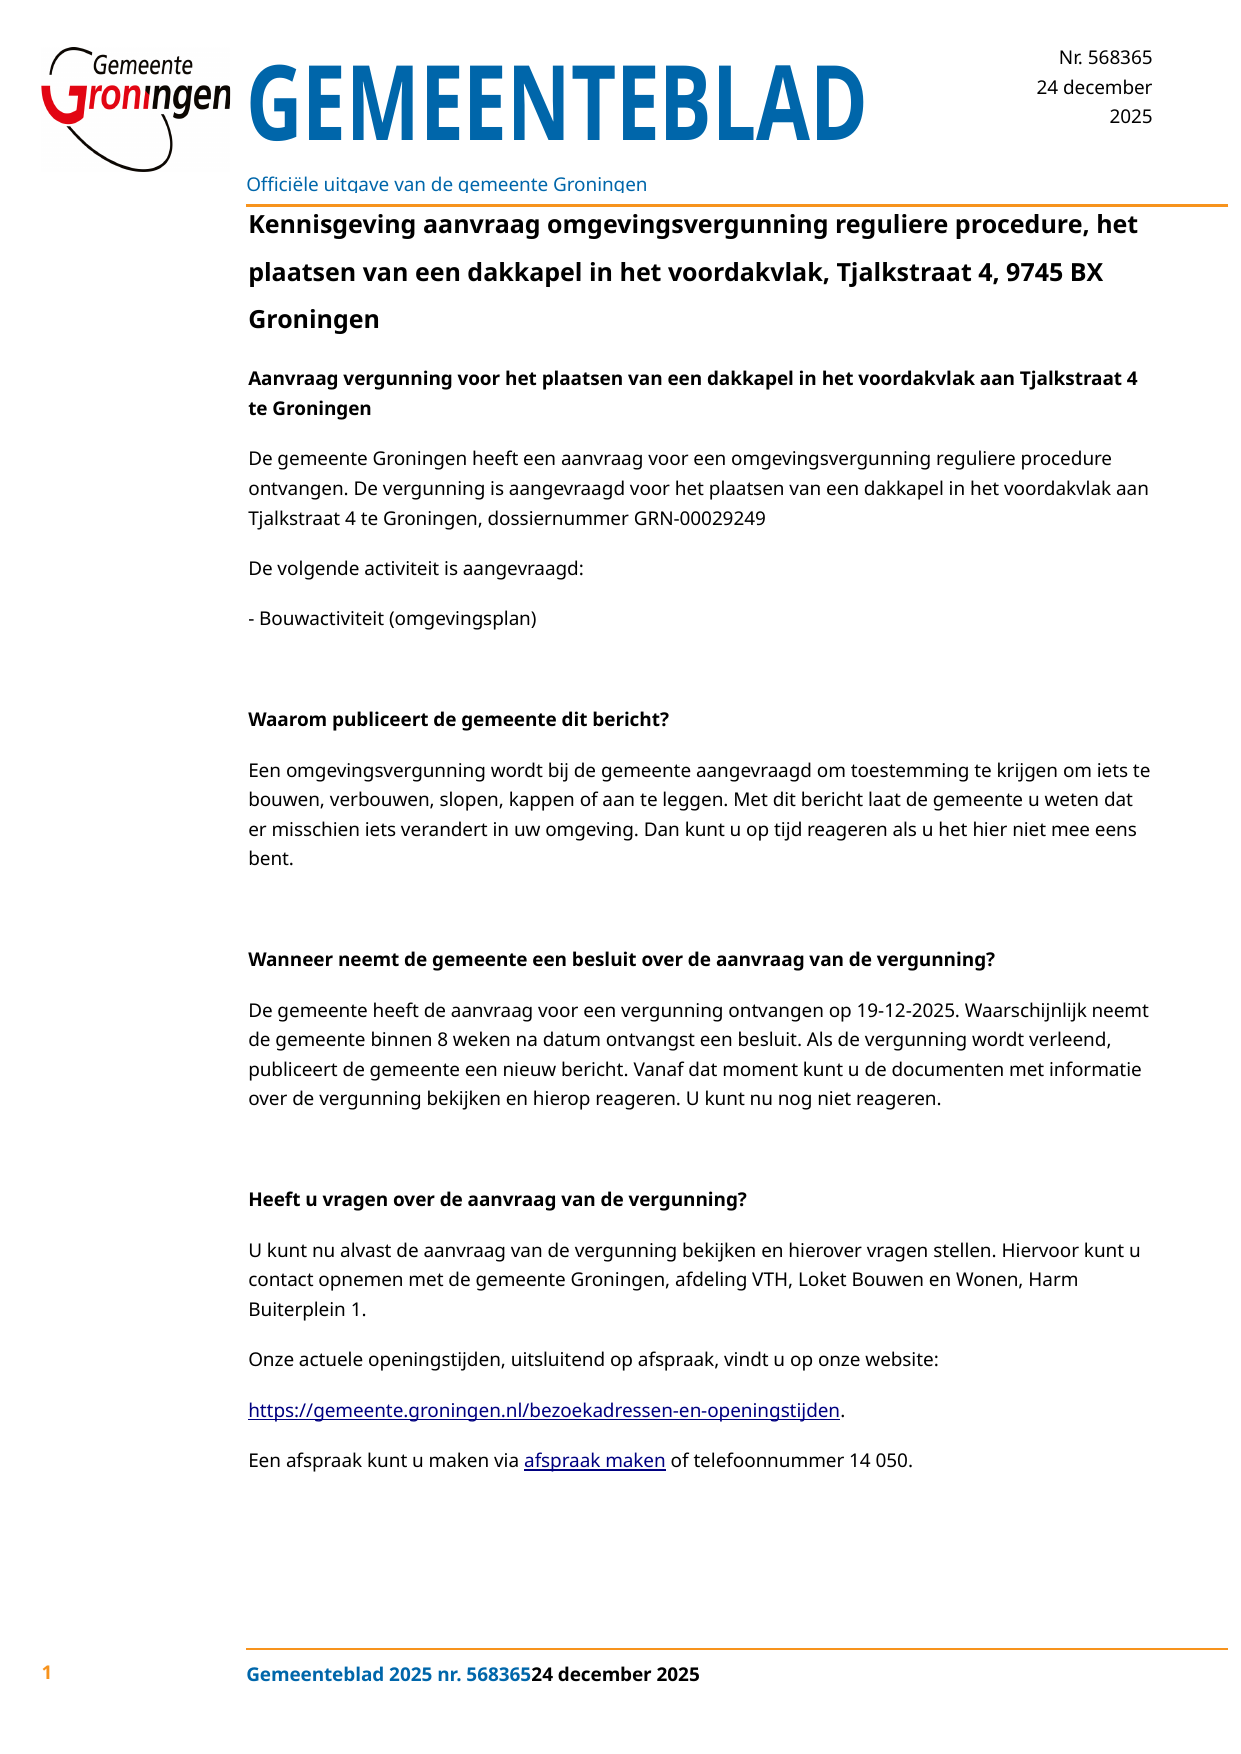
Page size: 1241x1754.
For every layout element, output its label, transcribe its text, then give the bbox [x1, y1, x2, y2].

text U kunt nu alvast de aanvraag van de vergunning bekijken en hierover vragen stellen. Hiervoor kunt u contact opnemen met de gemeente Groningen, afdeling VTH, Loket Bouwen en Wonen, Harm Buiterplein 1. [248, 1237, 1152, 1322]
picture [41, 47, 231, 172]
text De gemeente heeft de aanvraag voor een vergunning ontvangen op 19-12-2025. Waarschijnlijk neemt de gemeente binnen 8 weken na datum ontvangst een besluit. Als de vergunning wordt verleend, publiceert de gemeente een nieuw bericht. Vanaf dat moment kunt u de documenten met informatie over de vergunning bekijken en hierop reageren. U kunt nu nog niet reageren. [248, 997, 1152, 1111]
text De gemeente Groningen heeft een aanvraag voor een omgevingsvergunning reguliere procedure ontvangen. De vergunning is aangevraagd voor het plaatsen van een dakkapel in het voordakvlak aan Tjalkstraat 4 te Groningen, dossiernummer GRN-00029249 [248, 446, 1152, 530]
text Heeft u vragen over de aanvraag van de vergunning? [248, 1186, 1152, 1212]
text Onze actuele openingstijden, uitsluitend op afspraak, vindt u op onze website: [248, 1346, 1152, 1372]
text - Bouwactiviteit (omgevingsplan) [248, 606, 1152, 631]
text Een omgevingsvergunning wordt bij de gemeente aangevraagd om toestemming te krijgen om iets te bouwen, verbouwen, slopen, kappen of aan te leggen. Met dit bericht laat de gemeente u weten dat er misschien iets verandert in uw omgeving. Dan kunt u op tijd reageren als u het hier niet mee eens bent. [248, 757, 1152, 871]
text Een afspraak kunt u maken via afspraak maken of telefoonnummer 14 050. [248, 1447, 1152, 1473]
text De volgende activiteit is aangevraagd: [248, 555, 1152, 581]
text Waarom publiceert de gemeente dit bericht? [248, 706, 1152, 732]
text https://gemeente.groningen.nl/bezoekadressen-en-openingstijden. [248, 1397, 1152, 1422]
text Wanneer neemt de gemeente een besluit over de aanvraag van de vergunning? [248, 946, 1152, 972]
text Kennisgeving aanvraag omgevingsvergunning reguliere procedure, het plaatsen van een dakkapel in het voordakvlak, Tjalkstraat 4, 9745 BX Groningen [248, 207, 1152, 336]
text Aanvraag vergunning voor het plaatsen van een dakkapel in het voordakvlak aan Tjalkstraat 4 te Groningen [248, 366, 1152, 421]
